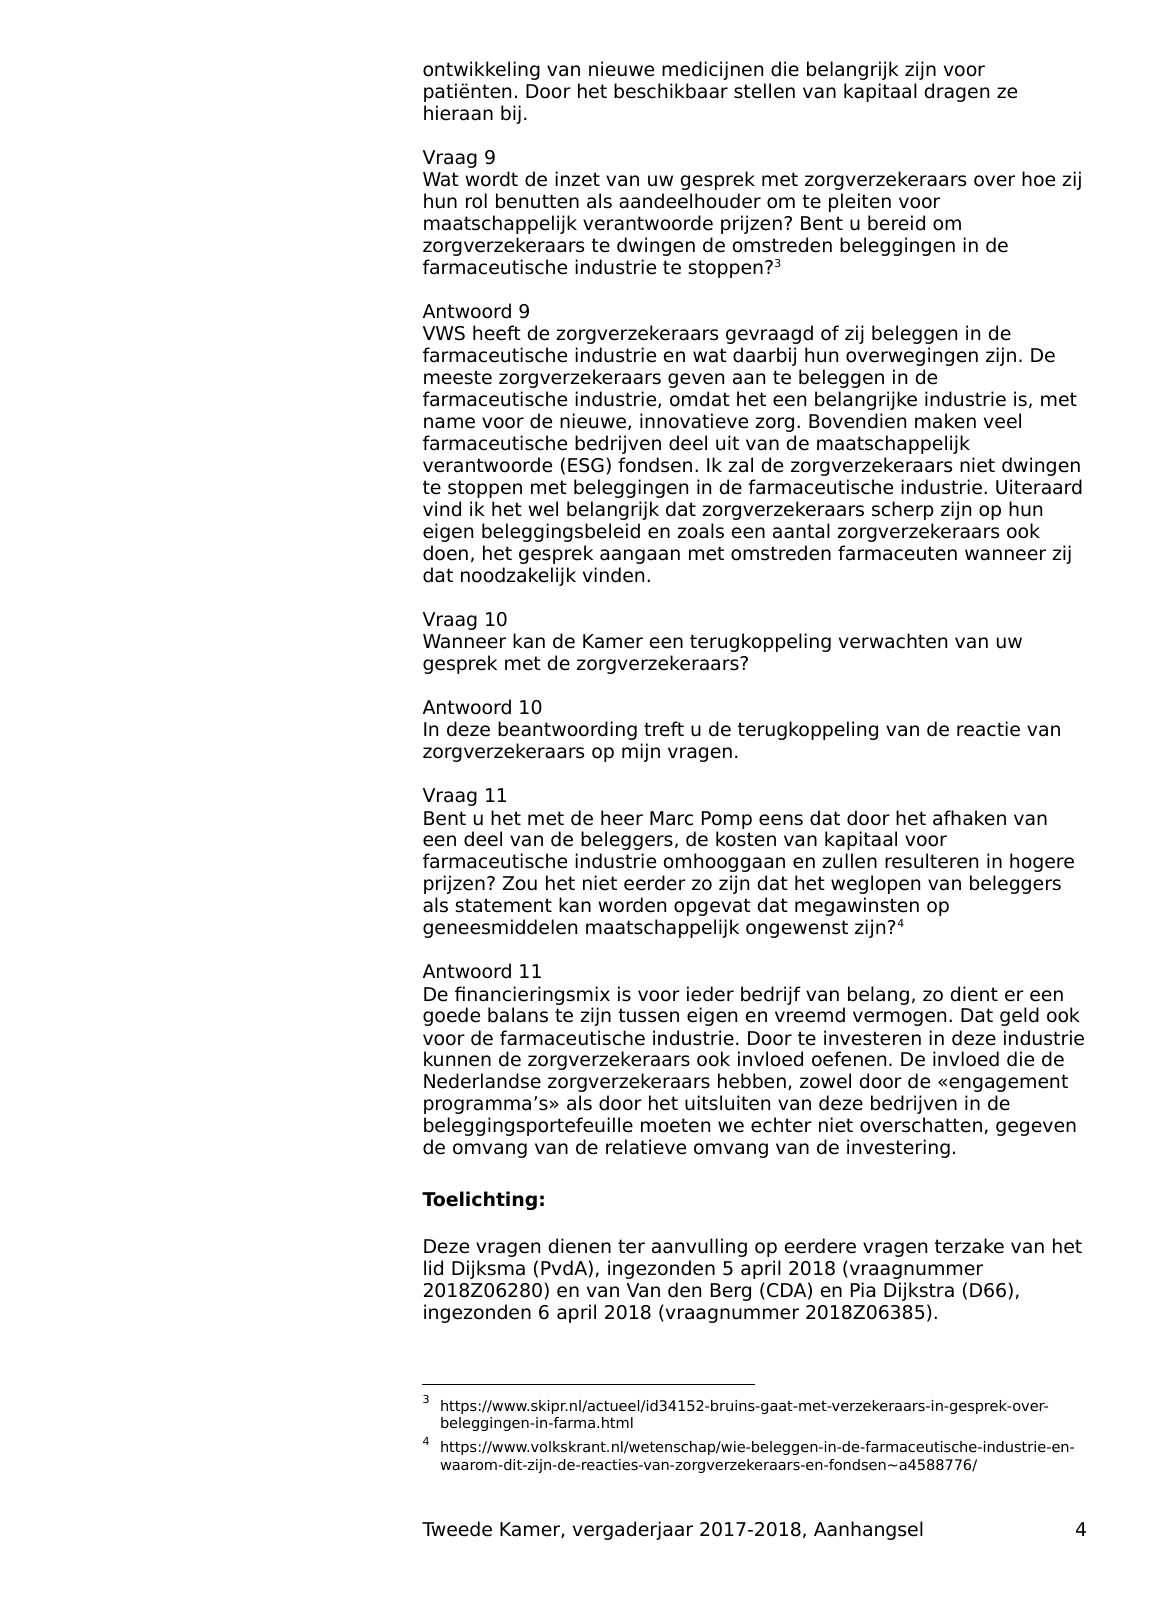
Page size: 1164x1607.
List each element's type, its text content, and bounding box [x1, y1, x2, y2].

text Vraag 11 [422, 785, 1087, 807]
text Antwoord 10 [422, 697, 1087, 719]
text Vraag 9 [422, 147, 1087, 169]
subtitle Toelichting: [422, 1189, 1087, 1211]
text VWS heeft de zorgverzekeraars gevraagd of zij beleggen in de farmaceutische industrie en wat daarbij hun overwegingen zijn. De meeste zorgverzekeraars geven aan te beleggen in de farmaceutische industrie, omdat het een belangrijke industrie is, met name voor de nieuwe, innovatieve zorg. Bovendien maken veel farmaceutische bedrijven deel uit van de maatschappelijk verantwoorde (ESG) fondsen. Ik zal de zorgverzekeraars niet dwingen te stoppen met beleggingen in de farmaceutische industrie. Uiteraard vind ik het wel belangrijk dat zorgverzekeraars scherp zijn op hun eigen beleggingsbeleid en zoals een aantal zorgverzekeraars ook doen, het gesprek aangaan met omstreden farmaceuten wanneer zij dat noodzakelijk vinden. [422, 323, 1087, 587]
text In deze beantwoording treft u de terugkoppeling van de reactie van zorgverzekeraars op mijn vragen. [422, 719, 1087, 763]
text Antwoord 11 [422, 961, 1087, 983]
text Bent u het met de heer Marc Pomp eens dat door het afhaken van een deel van de beleggers, de kosten van kapitaal voor farmaceutische industrie omhooggaan en zullen resulteren in hogere prijzen? Zou het niet eerder zo zijn dat het weglopen van beleggers als statement kan worden opgevat dat megawinsten op geneesmiddelen maatschappelijk ongewenst zijn? [422, 807, 1087, 939]
text ontwikkeling van nieuwe medicijnen die belangrijk zijn voor patiënten. Door het beschikbaar stellen van kapitaal dragen ze hieraan bij. [422, 59, 1087, 125]
text Vraag 10 [422, 609, 1087, 631]
text Deze vragen dienen ter aanvulling op eerdere vragen terzake van het lid Dijksma (PvdA), ingezonden 5 april 2018 (vraagnummer 2018Z06280) en van Van den Berg (CDA) en Pia Dijkstra (D66), ingezonden 6 april 2018 (vraagnummer 2018Z06385). [422, 1236, 1087, 1324]
text De financieringsmix is voor ieder bedrijf van belang, zo dient er een goede balans te zijn tussen eigen en vreemd vermogen. Dat geld ook voor de farmaceutische industrie. Door te investeren in deze industrie kunnen de zorgverzekeraars ook invloed oefenen. De invloed die de Nederlandse zorgverzekeraars hebben, zowel door de «engagement programma’s» als door het uitsluiten van deze bedrijven in de beleggingsportefeuille moeten we echter niet overschatten, gegeven de omvang van de relatieve omvang van de investering. [422, 983, 1087, 1159]
text https://www.skipr.nl/actueel/id34152-bruins-gaat-met-verzekeraars-in-gesprek-over-beleggingen-in-farma.html [422, 1393, 1087, 1432]
text https://www.volkskrant.nl/wetenschap/wie-beleggen-in-de-farmaceutische-industrie-en-waarom-dit-zijn-de-reacties-van-zorgverzekeraars-en-fondsen~a4588776/ [422, 1435, 1087, 1474]
text Wat wordt de inzet van uw gesprek met zorgverzekeraars over hoe zij hun rol benutten als aandeelhouder om te pleiten voor maatschappelijk verantwoorde prijzen? Bent u bereid om zorgverzekeraars te dwingen de omstreden beleggingen in de farmaceutische industrie te stoppen? [422, 169, 1087, 279]
text Antwoord 9 [422, 301, 1087, 323]
text Wanneer kan de Kamer een terugkoppeling verwachten van uw gesprek met de zorgverzekeraars? [422, 631, 1087, 675]
